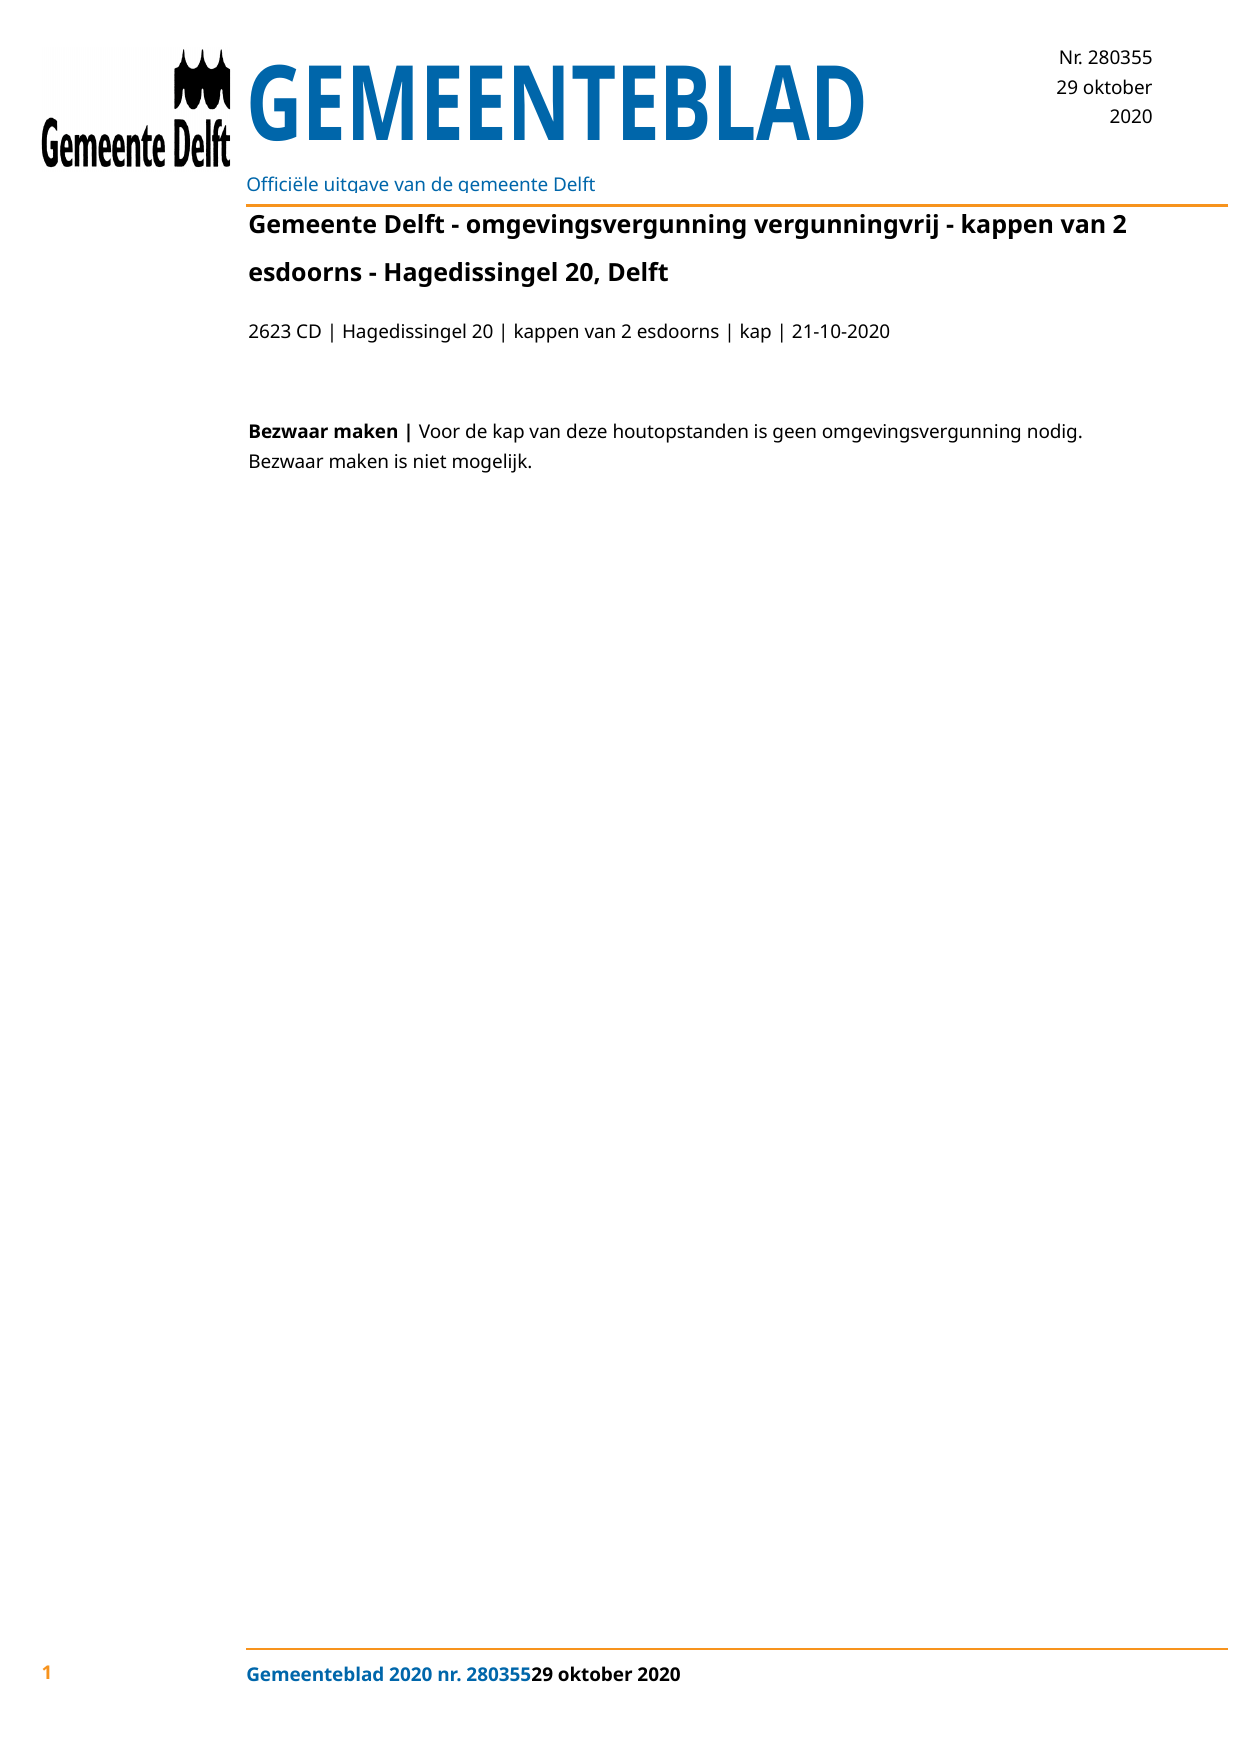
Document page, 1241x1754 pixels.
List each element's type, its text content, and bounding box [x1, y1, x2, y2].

picture [41, 47, 231, 172]
text 2623 CD | Hagedissingel 20 | kappen van 2 esdoorns | kap | 21-10-2020 [248, 318, 1152, 344]
text Gemeente Delft - omgevingsvergunning vergunningvrij - kappen van 2 esdoorns - Hagedissingel 20, Delft [248, 207, 1152, 288]
text Bezwaar maken | Voor de kap van deze houtopstanden is geen omgevingsvergunning nodig. Bezwaar maken is niet mogelijk. [248, 419, 1152, 474]
